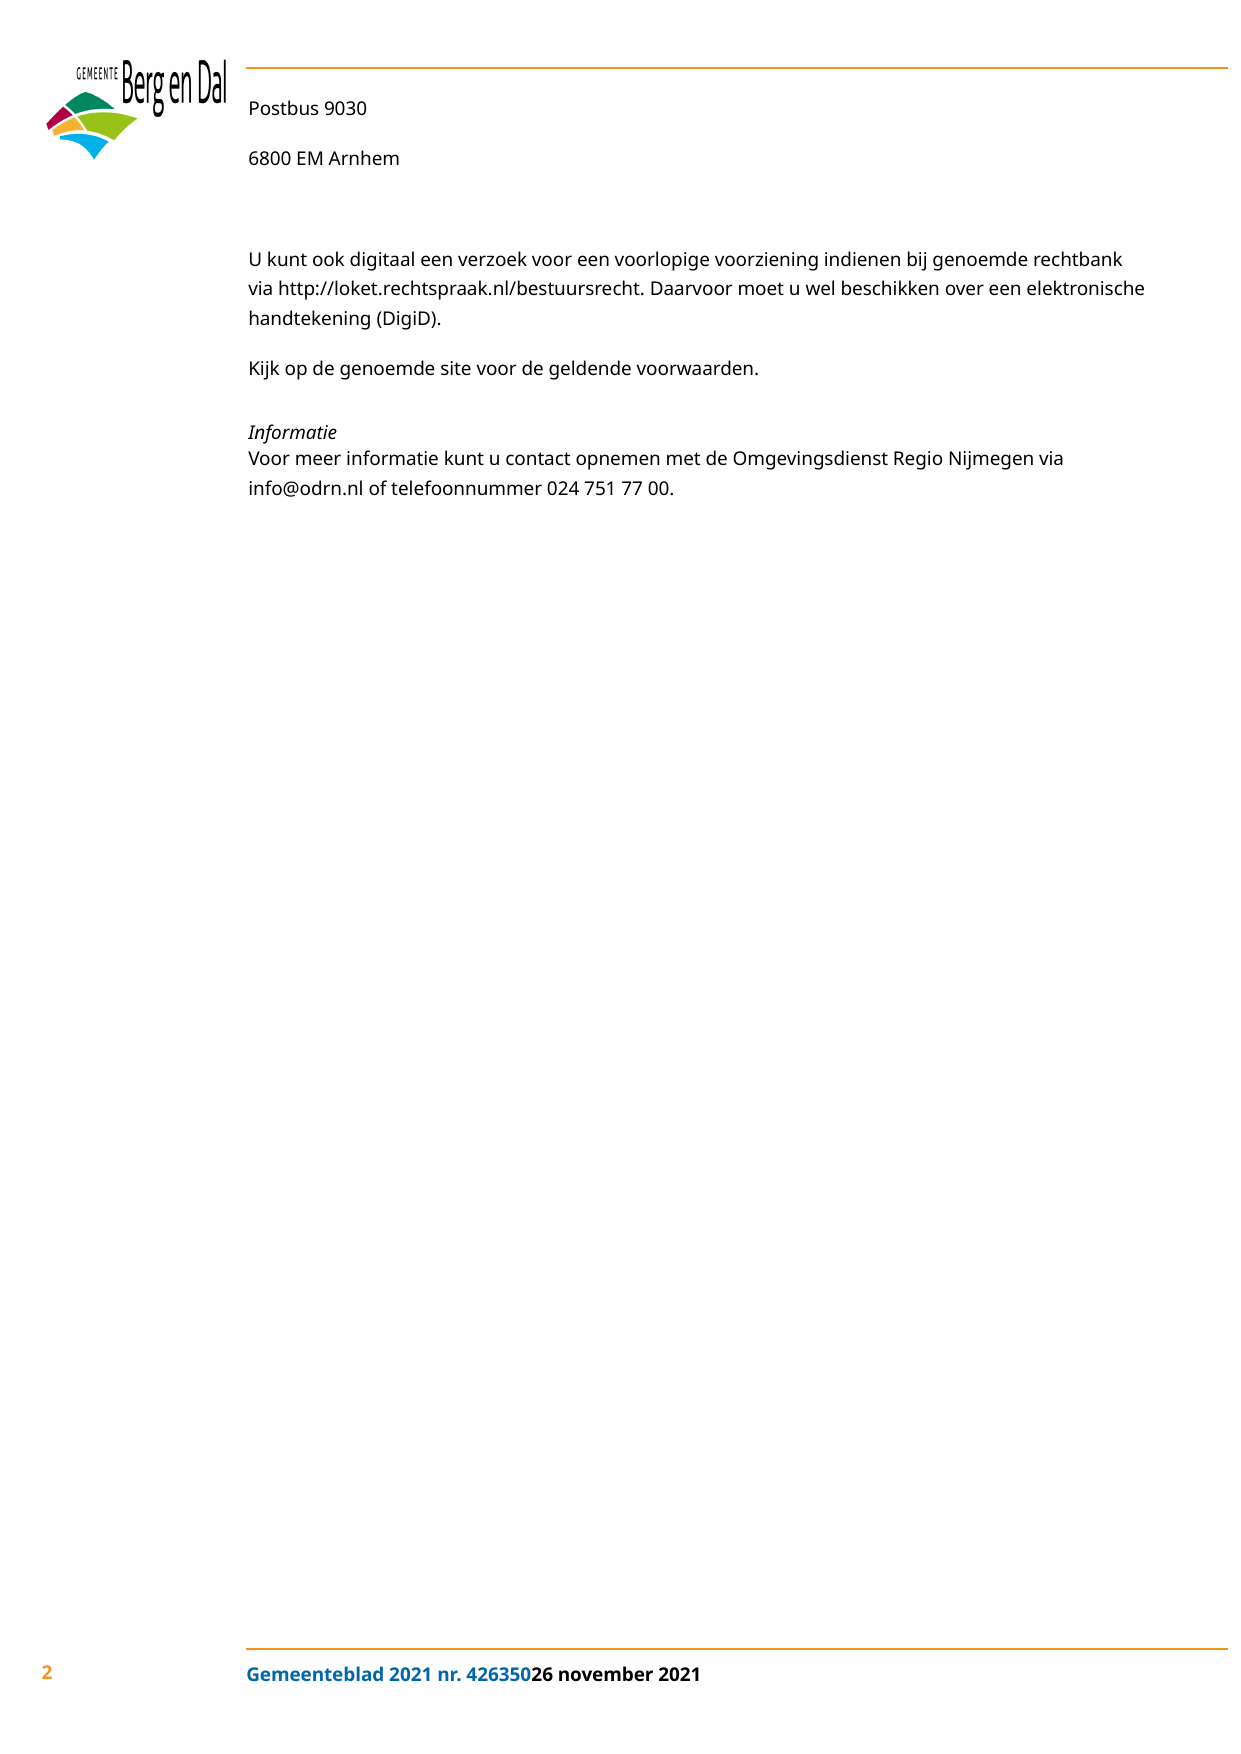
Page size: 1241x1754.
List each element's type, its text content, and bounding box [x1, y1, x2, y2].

text Postbus 9030 [248, 95, 1152, 121]
picture [41, 47, 231, 172]
text Voor meer informatie kunt u contact opnemen met de Omgevingsdienst Regio Nijmegen via info@odrn.nl of telefoonnummer 024 751 77 00. [248, 445, 1152, 501]
text 6800 EM Arnhem [248, 145, 1152, 171]
text U kunt ook digitaal een verzoek voor een voorlopige voorziening indienen bij genoemde rechtbank via http://loket.rechtspraak.nl/bestuursrecht. Daarvoor moet u wel beschikken over een elektronische handtekening (DigiD). [248, 246, 1152, 331]
text Informatie [248, 419, 1152, 445]
text Kijk op de genoemde site voor de geldende voorwaarden. [248, 356, 1152, 381]
